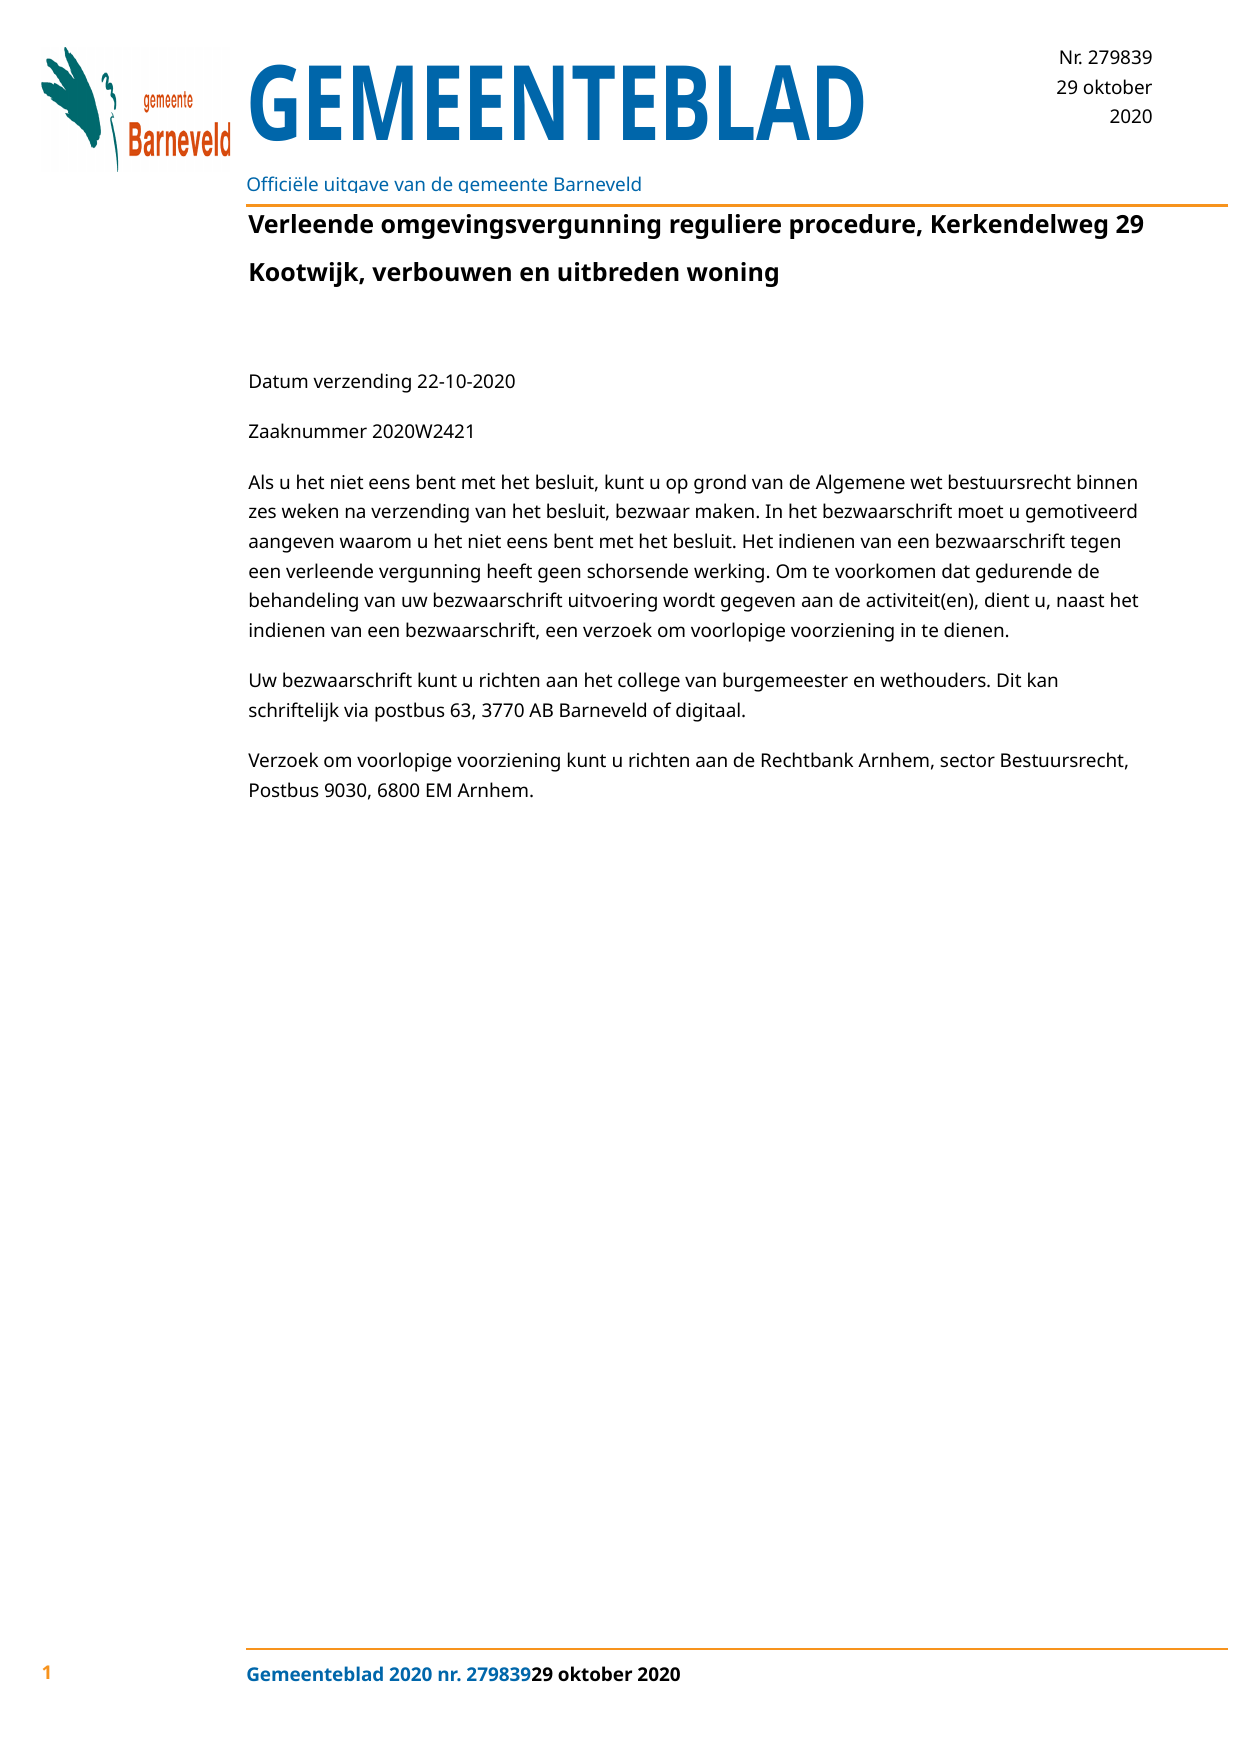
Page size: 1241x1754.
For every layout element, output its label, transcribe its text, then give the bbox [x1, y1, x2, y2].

picture [41, 47, 231, 172]
text Uw bezwaarschrift kunt u richten aan het college van burgemeester en wethouders. Dit kan schriftelijk via postbus 63, 3770 AB Barneveld of digitaal. [248, 667, 1152, 723]
text Datum verzending 22-10-2020 [248, 368, 1152, 394]
text Als u het niet eens bent met het besluit, kunt u op grond van de Algemene wet bestuursrecht binnen zes weken na verzending van het besluit, bezwaar maken. In het bezwaarschrift moet u gemotiveerd aangeven waarom u het niet eens bent met het besluit. Het indienen van een bezwaarschrift tegen een verleende vergunning heeft geen schorsende werking. Om te voorkomen dat gedurende de behandeling van uw bezwaarschrift uitvoering wordt gegeven aan de activiteit(en), dient u, naast het indienen van een bezwaarschrift, een verzoek om voorlopige voorziening in te dienen. [248, 469, 1152, 643]
text Verzoek om voorlopige voorziening kunt u richten aan de Rechtbank Arnhem, sector Bestuursrecht, Postbus 9030, 6800 EM Arnhem. [248, 747, 1152, 803]
text Zaaknummer 2020W2421 [248, 419, 1152, 444]
text Verleende omgevingsvergunning reguliere procedure, Kerkendelweg 29 Kootwijk, verbouwen en uitbreden woning [248, 207, 1152, 288]
